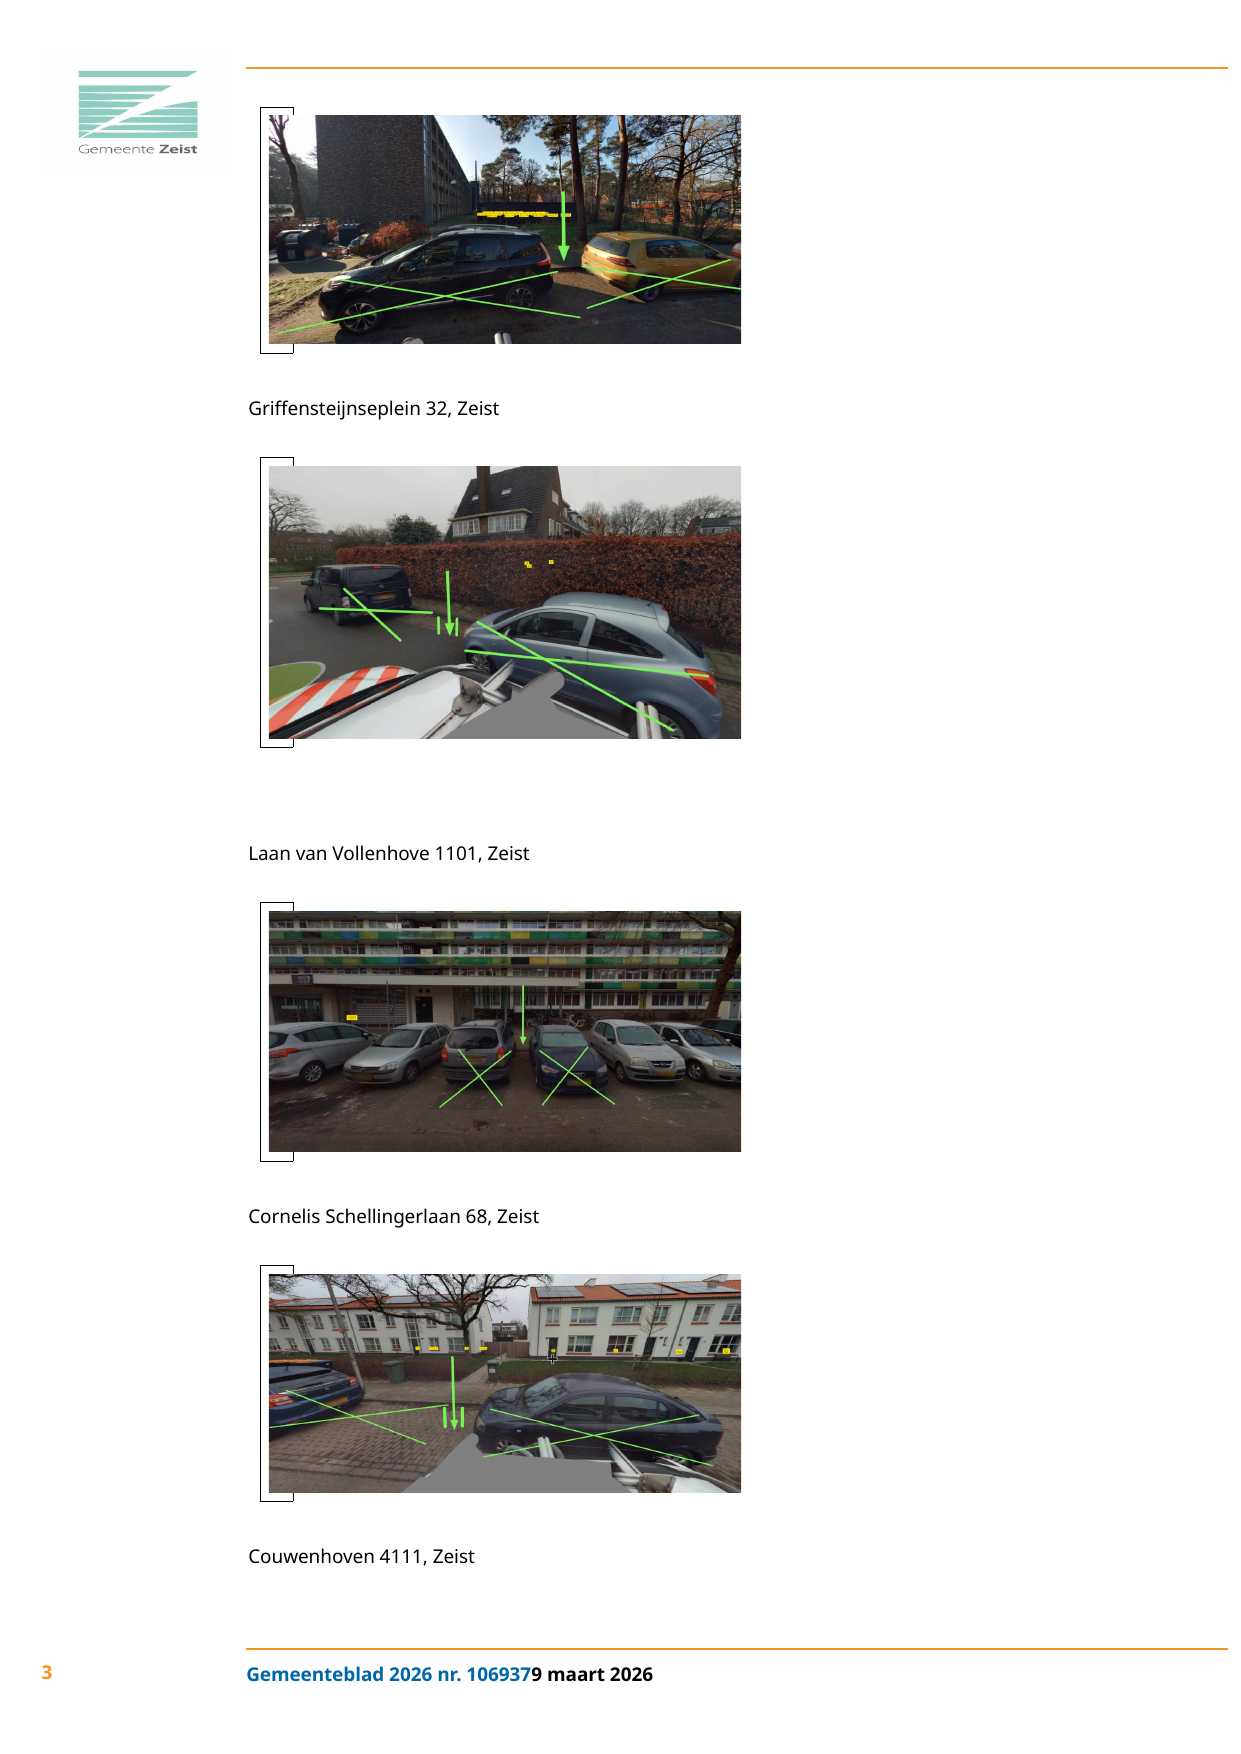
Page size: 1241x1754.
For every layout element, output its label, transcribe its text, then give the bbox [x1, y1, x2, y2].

picture [268, 911, 742, 1152]
picture [268, 115, 742, 344]
text Griffensteijnseplein 32, Zeist [248, 395, 1152, 420]
picture [268, 1274, 742, 1493]
picture [268, 466, 742, 739]
picture [41, 47, 231, 172]
text Cornelis Schellingerlaan 68, Zeist [248, 1203, 1152, 1229]
text Couwenhoven 4111, Zeist [248, 1543, 1152, 1569]
text Laan van Vollenhove 1101, Zeist [248, 840, 1152, 866]
